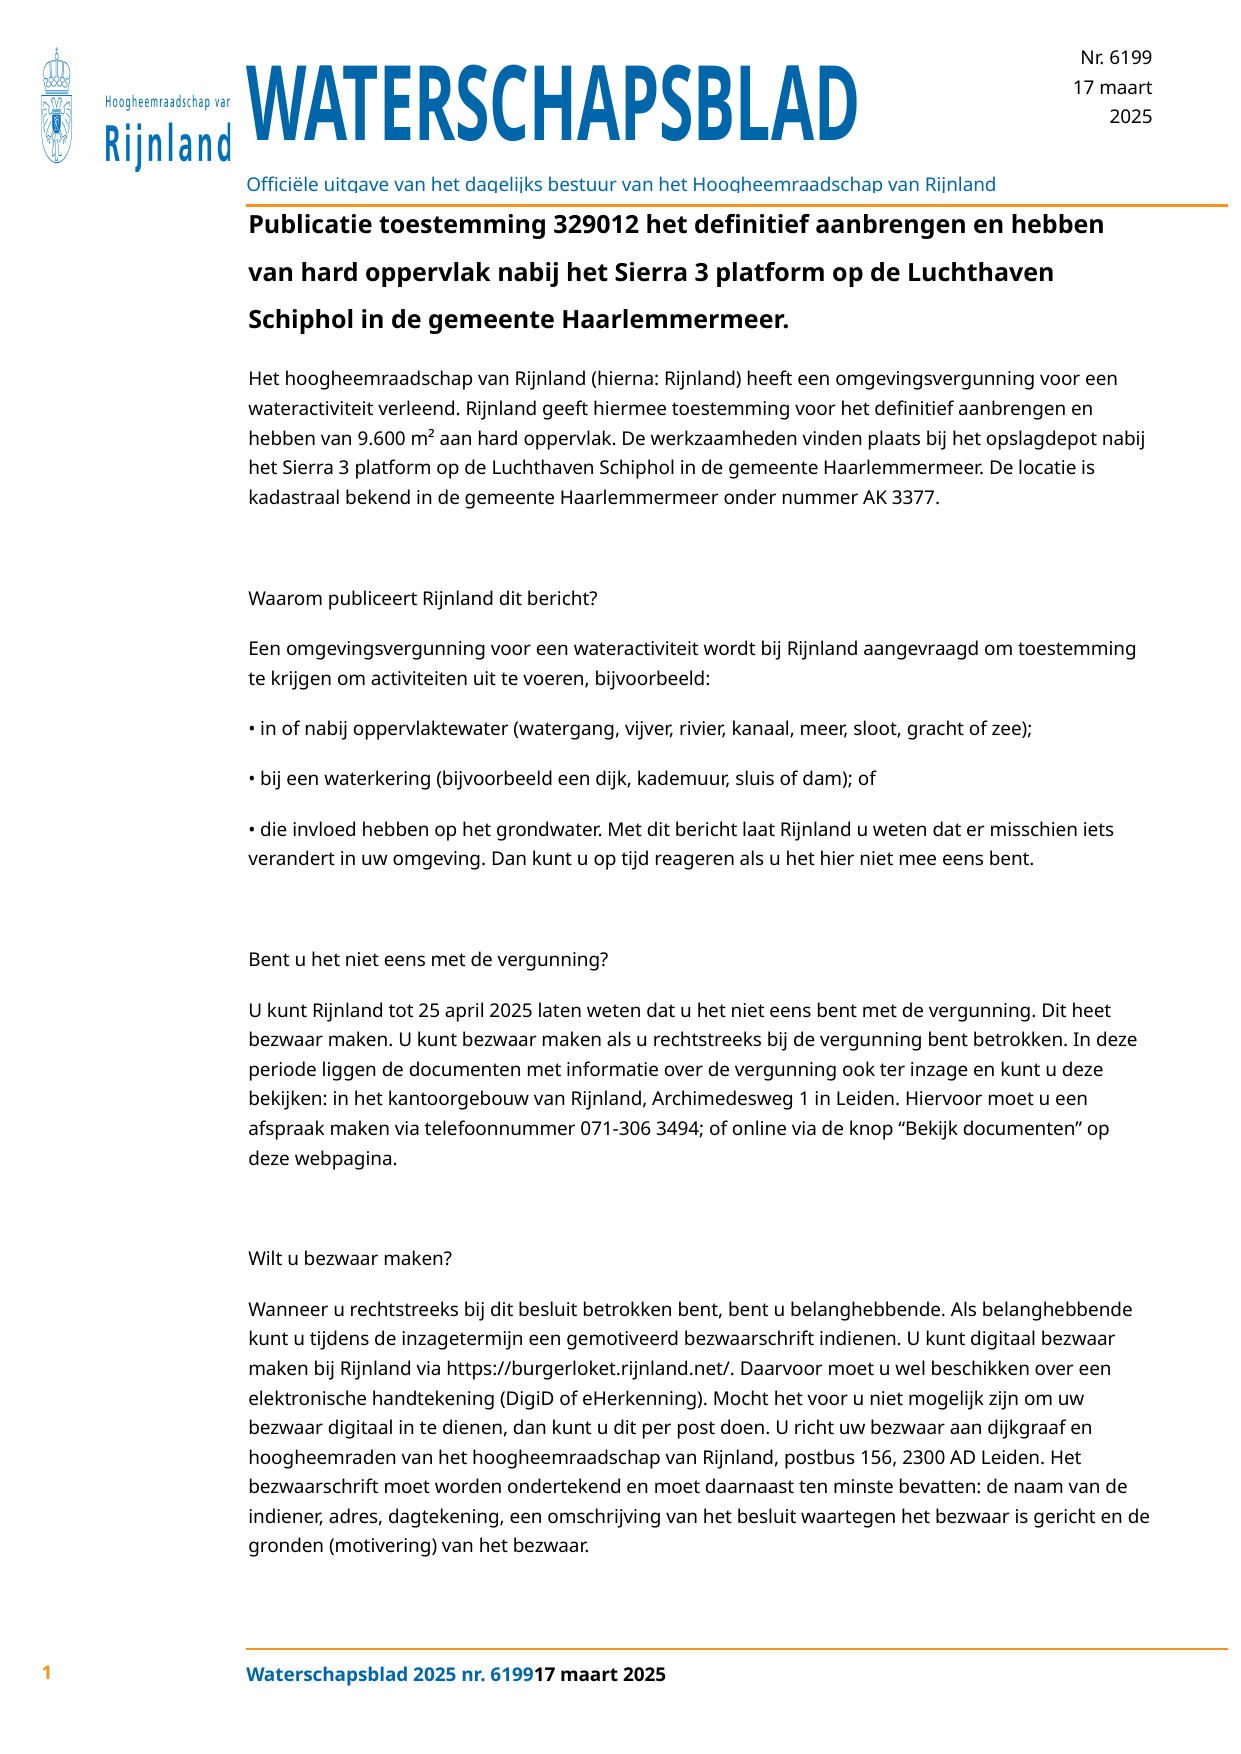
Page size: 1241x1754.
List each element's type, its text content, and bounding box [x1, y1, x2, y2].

text Wilt u bezwaar maken? [248, 1246, 1152, 1271]
text Bent u het niet eens met de vergunning? [248, 946, 1152, 972]
picture [41, 47, 231, 172]
text U kunt Rijnland tot 25 april 2025 laten weten dat u het niet eens bent met de vergunning. Dit heet bezwaar maken. U kunt bezwaar maken als u rechtstreeks bij de vergunning bent betrokken. In deze periode liggen de documenten met informatie over de vergunning ook ter inzage en kunt u deze bekijken: in het kantoorgebouw van Rijnland, Archimedesweg 1 in Leiden. Hiervoor moet u een afspraak maken via telefoonnummer 071-306 3494; of online via de knop “Bekijk documenten” op deze webpagina. [248, 997, 1152, 1170]
text • bij een waterkering (bijvoorbeeld een dijk, kademuur, sluis of dam); of [248, 766, 1152, 791]
text • in of nabij oppervlaktewater (watergang, vijver, rivier, kanaal, meer, sloot, gracht of zee); [248, 715, 1152, 741]
text Wanneer u rechtstreeks bij dit besluit betrokken bent, bent u belanghebbende. Als belanghebbende kunt u tijdens de inzagetermijn een gemotiveerd bezwaarschrift indienen. U kunt digitaal bezwaar maken bij Rijnland via https://burgerloket.rijnland.net/. Daarvoor moet u wel beschikken over een elektronische handtekening (DigiD of eHerkenning). Mocht het voor u niet mogelijk zijn om uw bezwaar digitaal in te dienen, dan kunt u dit per post doen. U richt uw bezwaar aan dijkgraaf en hoogheemraden van het hoogheemraadschap van Rijnland, postbus 156, 2300 AD Leiden. Het bezwaarschrift moet worden ondertekend en moet daarnaast ten minste bevatten: de naam van de indiener, adres, dagtekening, een omschrijving van het besluit waartegen het bezwaar is gericht en de gronden (motivering) van het bezwaar. [248, 1296, 1152, 1558]
text Een omgevingsvergunning voor een wateractiviteit wordt bij Rijnland aangevraagd om toestemming te krijgen om activiteiten uit te voeren, bijvoorbeeld: [248, 635, 1152, 690]
text Publicatie toestemming 329012 het definitief aanbrengen en hebben van hard oppervlak nabij het Sierra 3 platform op de Luchthaven Schiphol in de gemeente Haarlemmermeer. [248, 207, 1152, 336]
text Waarom publiceert Rijnland dit bericht? [248, 585, 1152, 610]
text Het hoogheemraadschap van Rijnland (hierna: Rijnland) heeft een omgevingsvergunning voor een wateractiviteit verleend. Rijnland geeft hiermee toestemming voor het definitief aanbrengen en hebben van 9.600 m² aan hard oppervlak. De werkzaamheden vinden plaats bij het opslagdepot nabij het Sierra 3 platform op de Luchthaven Schiphol in de gemeente Haarlemmermeer. De locatie is kadastraal bekend in de gemeente Haarlemmermeer onder nummer AK 3377. [248, 366, 1152, 509]
text • die invloed hebben op het grondwater. Met dit bericht laat Rijnland u weten dat er misschien iets verandert in uw omgeving. Dan kunt u op tijd reageren als u het hier niet mee eens bent. [248, 816, 1152, 871]
